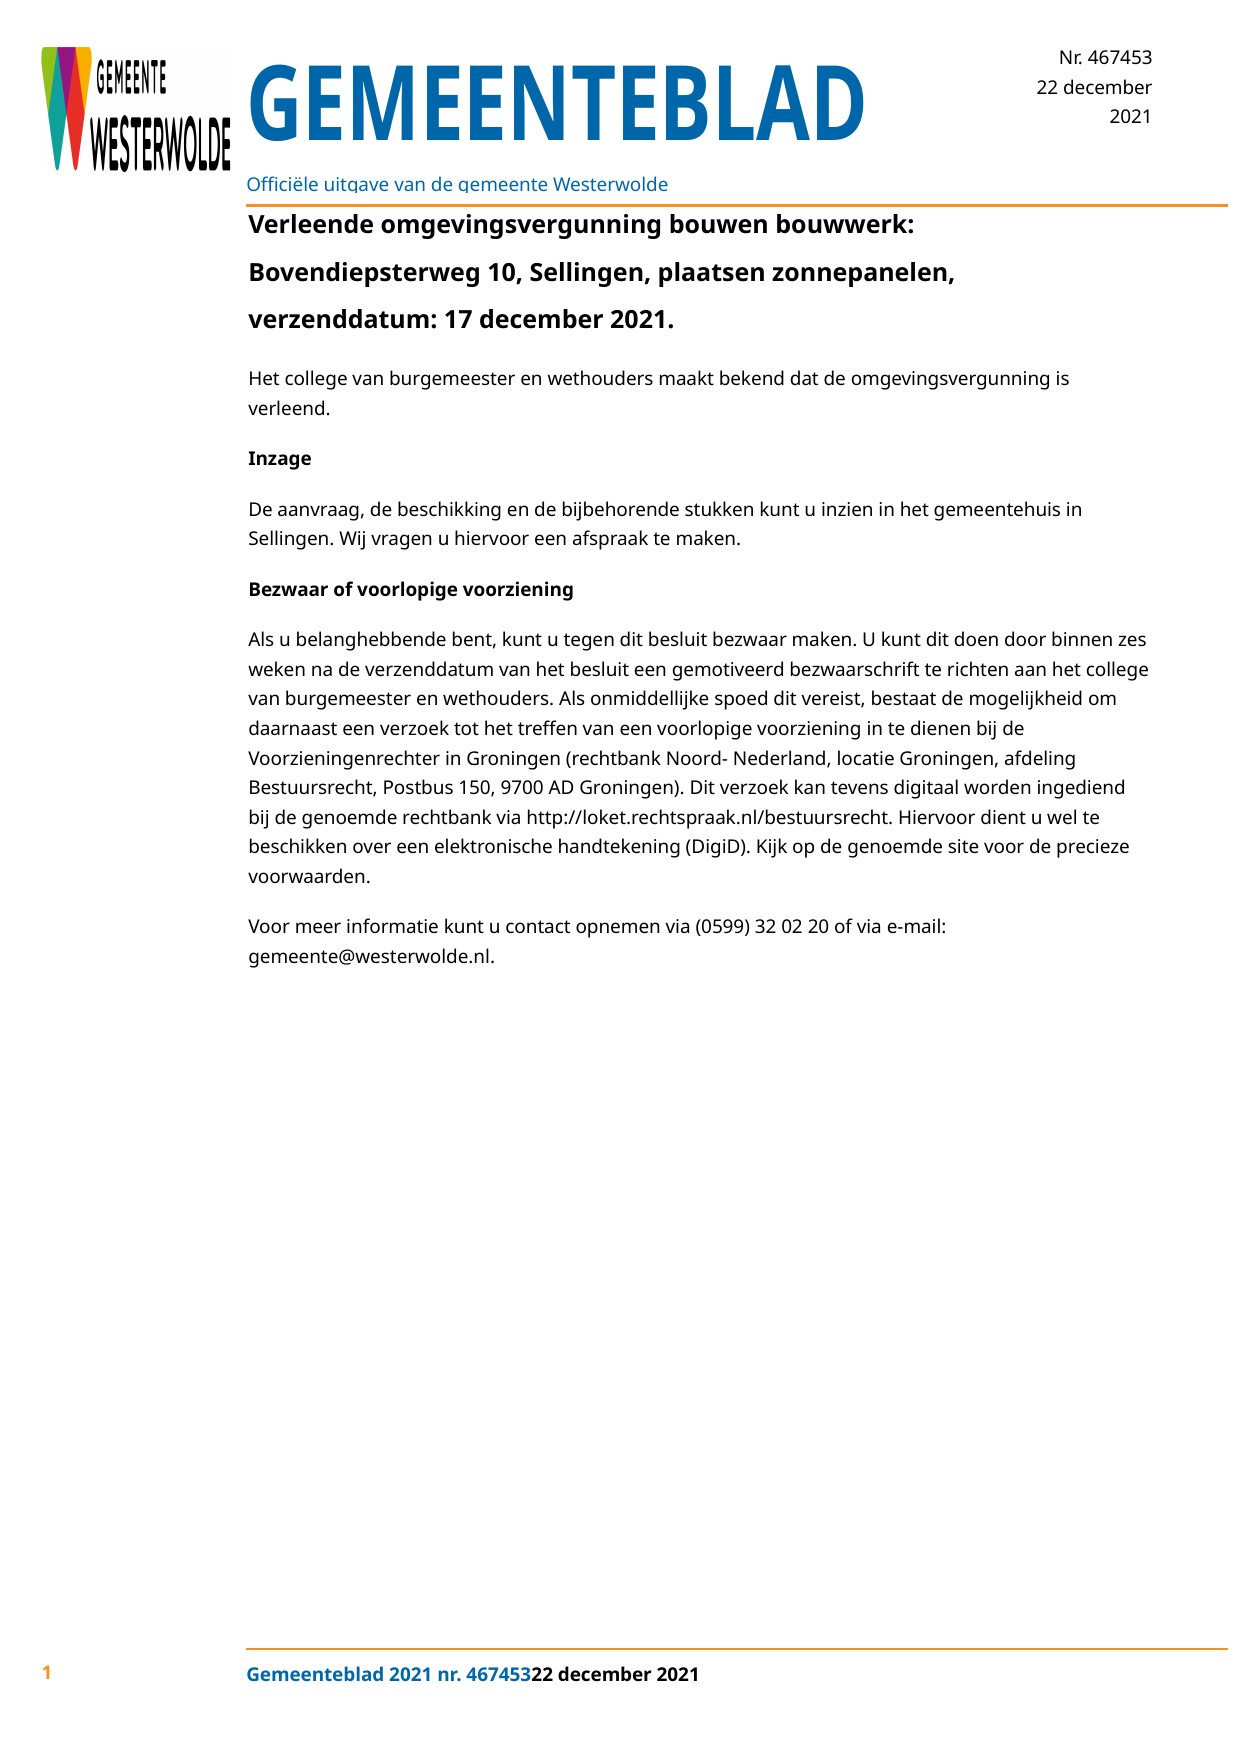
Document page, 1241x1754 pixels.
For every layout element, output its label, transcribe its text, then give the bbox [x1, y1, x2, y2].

text Als u belanghebbende bent, kunt u tegen dit besluit bezwaar maken. U kunt dit doen door binnen zes weken na de verzenddatum van het besluit een gemotiveerd bezwaarschrift te richten aan het college van burgemeester en wethouders. Als onmiddellijke spoed dit vereist, bestaat de mogelijkheid om daarnaast een verzoek tot het treffen van een voorlopige voorziening in te dienen bij de Voorzieningenrechter in Groningen (rechtbank Noord- Nederland, locatie Groningen, afdeling Bestuursrecht, Postbus 150, 9700 AD Groningen). Dit verzoek kan tevens digitaal worden ingediend bij de genoemde rechtbank via http://loket.rechtspraak.nl/bestuursrecht. Hiervoor dient u wel te beschikken over een elektronische handtekening (DigiD). Kijk op de genoemde site voor de precieze voorwaarden. [248, 626, 1152, 889]
text Voor meer informatie kunt u contact opnemen via (0599) 32 02 20 of via e-mail: gemeente@westerwolde.nl. [248, 913, 1152, 969]
text Bezwaar of voorlopige voorziening [248, 576, 1152, 602]
picture [41, 47, 231, 172]
text De aanvraag, de beschikking en de bijbehorende stukken kunt u inzien in het gemeentehuis in Sellingen. Wij vragen u hiervoor een afspraak te maken. [248, 496, 1152, 551]
text Verleende omgevingsvergunning bouwen bouwwerk: Bovendiepsterweg 10, Sellingen, plaatsen zonnepanelen, verzenddatum: 17 december 2021. [248, 207, 1152, 336]
text Het college van burgemeester en wethouders maakt bekend dat de omgevingsvergunning is verleend. [248, 366, 1152, 421]
text Inzage [248, 446, 1152, 471]
